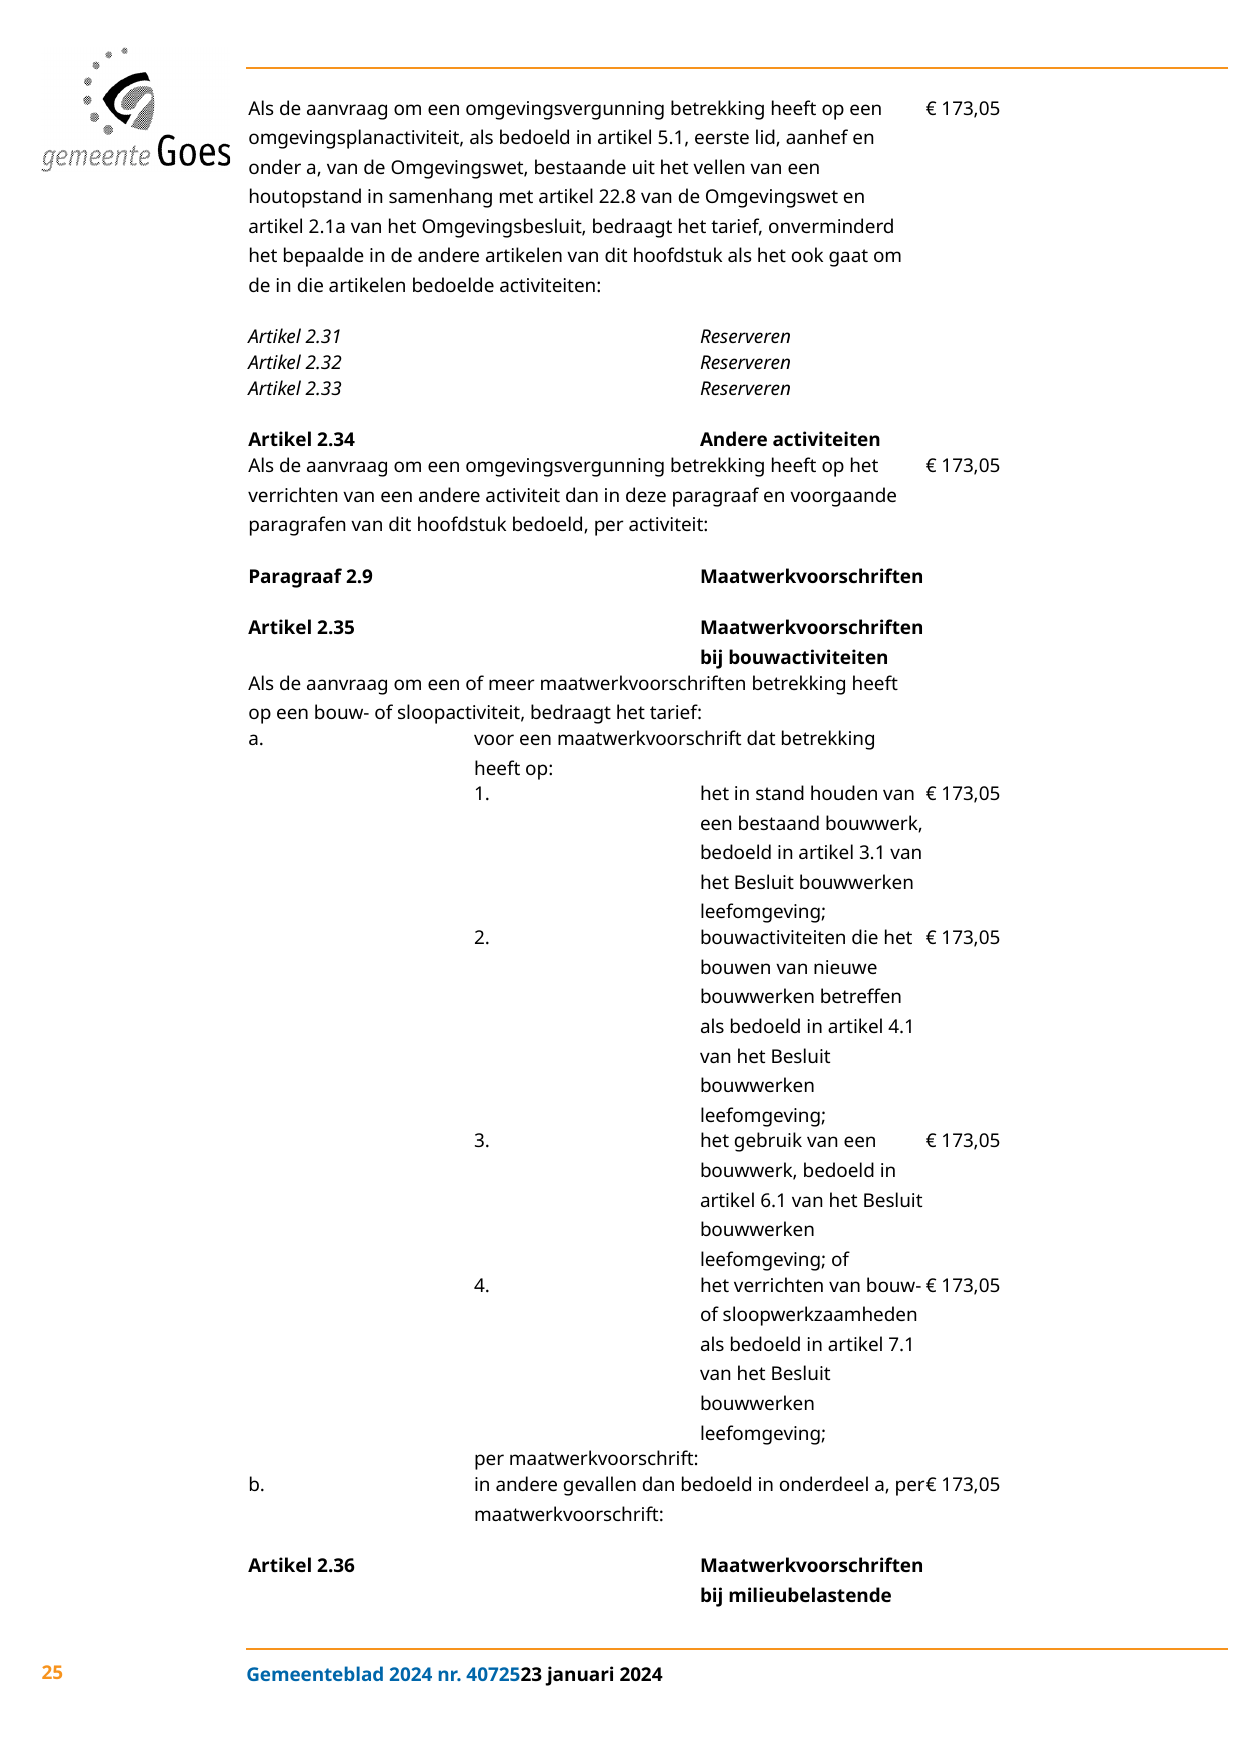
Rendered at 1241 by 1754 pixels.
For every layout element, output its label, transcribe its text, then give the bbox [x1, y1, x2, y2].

table_cell [926, 537, 1152, 563]
table_cell [700, 537, 926, 563]
table_cell het gebruik van een bouwwerk, bedoeld in artikel 6.1 van het Besluit bouwwerken leefomgeving; of [700, 1128, 926, 1272]
table_cell het in stand houden van een bestaand bouwwerk, bedoeld in artikel 3.1 van het Besluit bouwwerken leefomgeving; [700, 780, 926, 924]
table_cell [248, 1128, 474, 1272]
table_cell [474, 298, 700, 324]
table_cell a. [248, 725, 474, 780]
table_cell Paragraaf 2.9 [248, 563, 700, 589]
table_cell [926, 375, 1152, 401]
table_cell € 173,05 [926, 453, 1152, 537]
table_cell Als de aanvraag om een omgevingsvergunning betrekking heeft op het verrichten van een andere activiteit dan in deze paragraaf en voorgaande paragrafen van dit hoofdstuk bedoeld, per activiteit: [248, 453, 926, 537]
table_cell [248, 925, 474, 1128]
table_cell [474, 401, 700, 427]
table_cell [248, 1445, 474, 1471]
table_cell Artikel 2.31 [248, 324, 700, 349]
table_cell [248, 298, 474, 324]
table_cell Andere activiteiten [700, 427, 926, 452]
table_cell 3. [474, 1128, 700, 1272]
table_cell [700, 589, 926, 614]
table_cell [248, 1526, 474, 1552]
table_cell [248, 780, 474, 924]
table_cell [926, 725, 1152, 780]
table_cell Artikel 2.32 [248, 350, 700, 375]
table_cell [926, 615, 1152, 670]
table_cell Als de aanvraag om een of meer maatwerkvoorschriften betrekking heeft op een bouw- of sloopactiviteit, bedraagt het tarief: [248, 670, 926, 725]
table_cell Maatwerkvoorschriften [700, 563, 926, 589]
table_cell [926, 401, 1152, 427]
table_cell [474, 1526, 700, 1552]
table_cell in andere gevallen dan bedoeld in onderdeel a, per maatwerkvoorschrift: [474, 1471, 926, 1526]
table_cell € 173,05 [926, 1128, 1152, 1272]
table_cell [700, 1526, 926, 1552]
table_cell [926, 324, 1152, 349]
table_cell voor een maatwerkvoorschrift dat betrekking heeft op: [474, 725, 926, 780]
table_cell Artikel 2.33 [248, 375, 700, 401]
table_cell het verrichten van bouw- of sloopwerkzaamheden als bedoeld in artikel 7.1 van het Besluit bouwwerken leefomgeving; [700, 1272, 926, 1445]
table_cell Maatwerkvoorschriften bij milieubelastende [700, 1552, 926, 1607]
table_cell [926, 350, 1152, 375]
table_cell € 173,05 [926, 780, 1152, 924]
table_cell Als de aanvraag om een omgevingsvergunning betrekking heeft op een omgevingsplanactiviteit, als bedoeld in artikel 5.1, eerste lid, aanhef en onder a, van de Omgevingswet, bestaande uit het vellen van een houtopstand in samenhang met artikel 22.8 van de Omgevingswet en artikel 2.1a van het Omgevingsbesluit, bedraagt het tarief, onverminderd het bepaalde in de andere artikelen van dit hoofdstuk als het ook gaat om de in die artikelen bedoelde activiteiten: [248, 95, 926, 298]
table_cell Artikel 2.34 [248, 427, 700, 452]
table_cell [700, 401, 926, 427]
table_cell [248, 1272, 474, 1445]
table_cell 2. [474, 925, 700, 1128]
table_cell Reserveren [700, 350, 926, 375]
table_cell [700, 298, 926, 324]
table_cell Artikel 2.35 [248, 615, 700, 670]
table_cell [926, 1526, 1152, 1552]
table_cell Reserveren [700, 324, 926, 349]
table_cell [926, 1445, 1152, 1471]
table_cell Reserveren [700, 375, 926, 401]
table_cell b. [248, 1471, 474, 1526]
table_cell € 173,05 [926, 925, 1152, 1128]
table_cell [248, 589, 474, 614]
table_cell € 173,05 [926, 1471, 1152, 1526]
table_cell [926, 298, 1152, 324]
table_cell per maatwerkvoorschrift: [474, 1445, 926, 1471]
table_cell Maatwerkvoorschriften bij bouwactiviteiten [700, 615, 926, 670]
table_cell [474, 537, 700, 563]
table_cell [474, 589, 700, 614]
table_cell [248, 401, 474, 427]
table_cell [926, 563, 1152, 589]
picture [41, 47, 231, 172]
table_cell 1. [474, 780, 700, 924]
table_cell € 173,05 [926, 95, 1152, 298]
table_cell [926, 1552, 1152, 1607]
table_cell bouwactiviteiten die het bouwen van nieuwe bouwwerken betreffen als bedoeld in artikel 4.1 van het Besluit bouwwerken leefomgeving; [700, 925, 926, 1128]
table_cell [926, 589, 1152, 614]
table_cell 4. [474, 1272, 700, 1445]
table_cell [248, 537, 474, 563]
table_cell [926, 427, 1152, 452]
table_cell [926, 670, 1152, 725]
table_cell Artikel 2.36 [248, 1552, 700, 1607]
table_cell € 173,05 [926, 1272, 1152, 1445]
